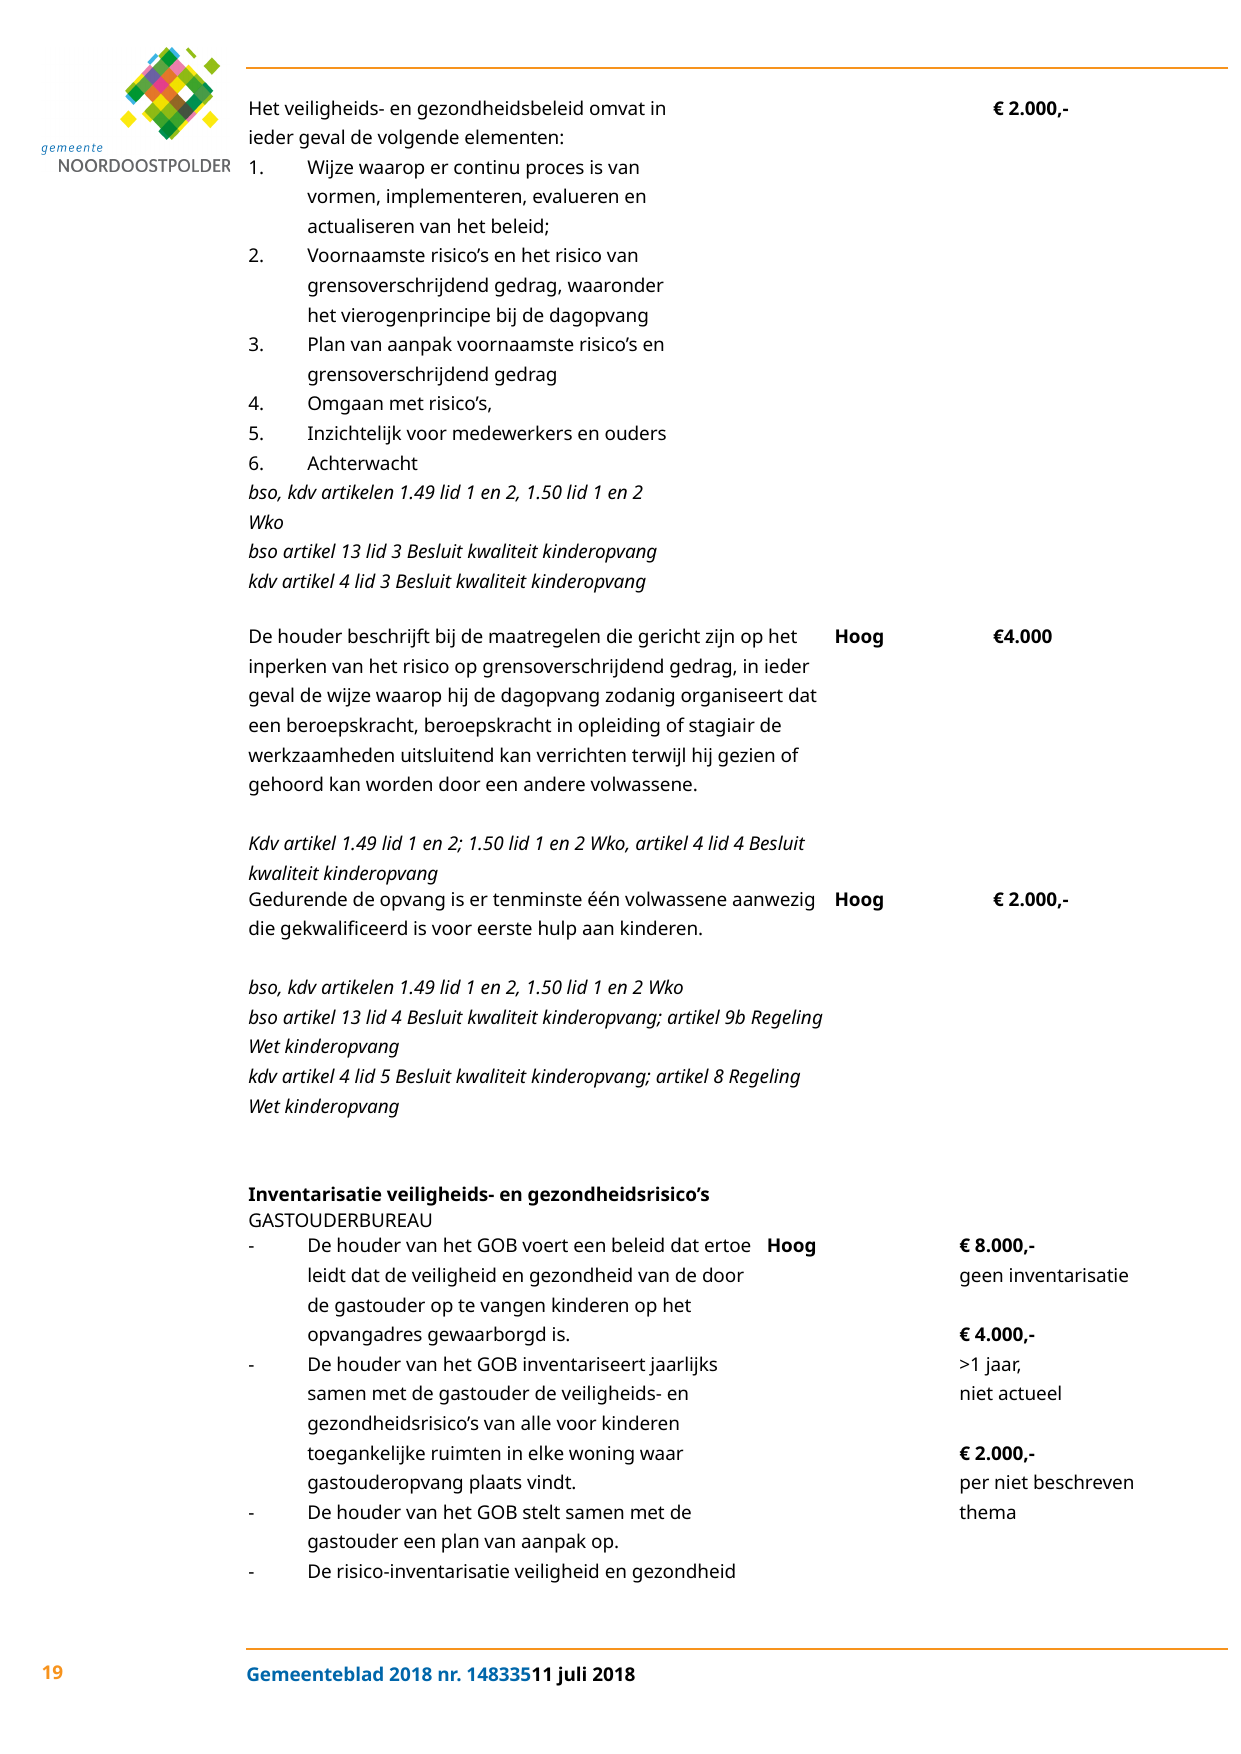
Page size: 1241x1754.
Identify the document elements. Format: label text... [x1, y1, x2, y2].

table_cell Gedurende de opvang is er tenminste één volwassene aanwezig die gekwalificeerd is voor eerste hulp aan kinderen. bso, kdv artikelen 1.49 lid 1 en 2, 1.50 lid 1 en 2 Wko bso artikel 13 lid 4 Besluit kwaliteit kinderopvang; artikel 9b Regeling Wet kinderopvang kdv artikel 4 lid 5 Besluit kwaliteit kinderopvang; artikel 8 Regeling Wet kinderopvang [248, 886, 834, 1148]
table_cell € 8.000,- geen inventarisatie € 4.000,- >1 jaar, niet actueel € 2.000,- per niet beschreven thema [959, 1233, 1152, 1584]
table_cell € 2.000,- [993, 886, 1152, 1148]
table_cell € 2.000,- [993, 95, 1152, 623]
table_cell Hoog [834, 886, 993, 1148]
table_cell Hoog [767, 1233, 959, 1584]
table_cell GASTOUDERBUREAU [248, 1207, 1152, 1233]
table_cell €4.000 [993, 624, 1152, 886]
table_header Inventarisatie veiligheids- en gezondheidsrisico’s [248, 1181, 1152, 1207]
table_cell Hoog [834, 624, 993, 886]
table_cell [676, 95, 993, 623]
table_cell De houder van het GOB voert een beleid dat ertoe leidt dat de veiligheid en gezondheid van de door de gastouder op te vangen kinderen op het opvangadres gewaarborgd is. De houder van het GOB inventariseert jaarlijks samen met de gastouder de veiligheids- en gezondheidsrisico’s van alle voor kinderen toegankelijke ruimten in elke woning waar gastouderopvang plaats vindt. De houder van het GOB stelt samen met de gastouder een plan van aanpak op. De risico-inventarisatie veiligheid en gezondheid [248, 1233, 767, 1584]
table_cell De houder beschrijft bij de maatregelen die gericht zijn op het inperken van het risico op grensoverschrijdend gedrag, in ieder geval de wijze waarop hij de dagopvang zodanig organiseert dat een beroepskracht, beroepskracht in opleiding of stagiair de werkzaamheden uitsluitend kan verrichten terwijl hij gezien of gehoord kan worden door een andere volwassene. Kdv artikel 1.49 lid 1 en 2; 1.50 lid 1 en 2 Wko, artikel 4 lid 4 Besluit kwaliteit kinderopvang [248, 624, 834, 886]
table_cell Het veiligheids- en gezondheidsbeleid omvat in ieder geval de volgende elementen: Wijze waarop er continu proces is van vormen, implementeren, evalueren en actualiseren van het beleid; Voornaamste risico’s en het risico van grensoverschrijdend gedrag, waaronder het vierogenprincipe bij de dagopvang Plan van aanpak voornaamste risico’s en grensoverschrijdend gedrag Omgaan met risico’s, Inzichtelijk voor medewerkers en ouders Achterwacht bso, kdv artikelen 1.49 lid 1 en 2, 1.50 lid 1 en 2 Wko bso artikel 13 lid 3 Besluit kwaliteit kinderopvang kdv artikel 4 lid 3 Besluit kwaliteit kinderopvang [248, 95, 676, 623]
picture [41, 47, 231, 172]
